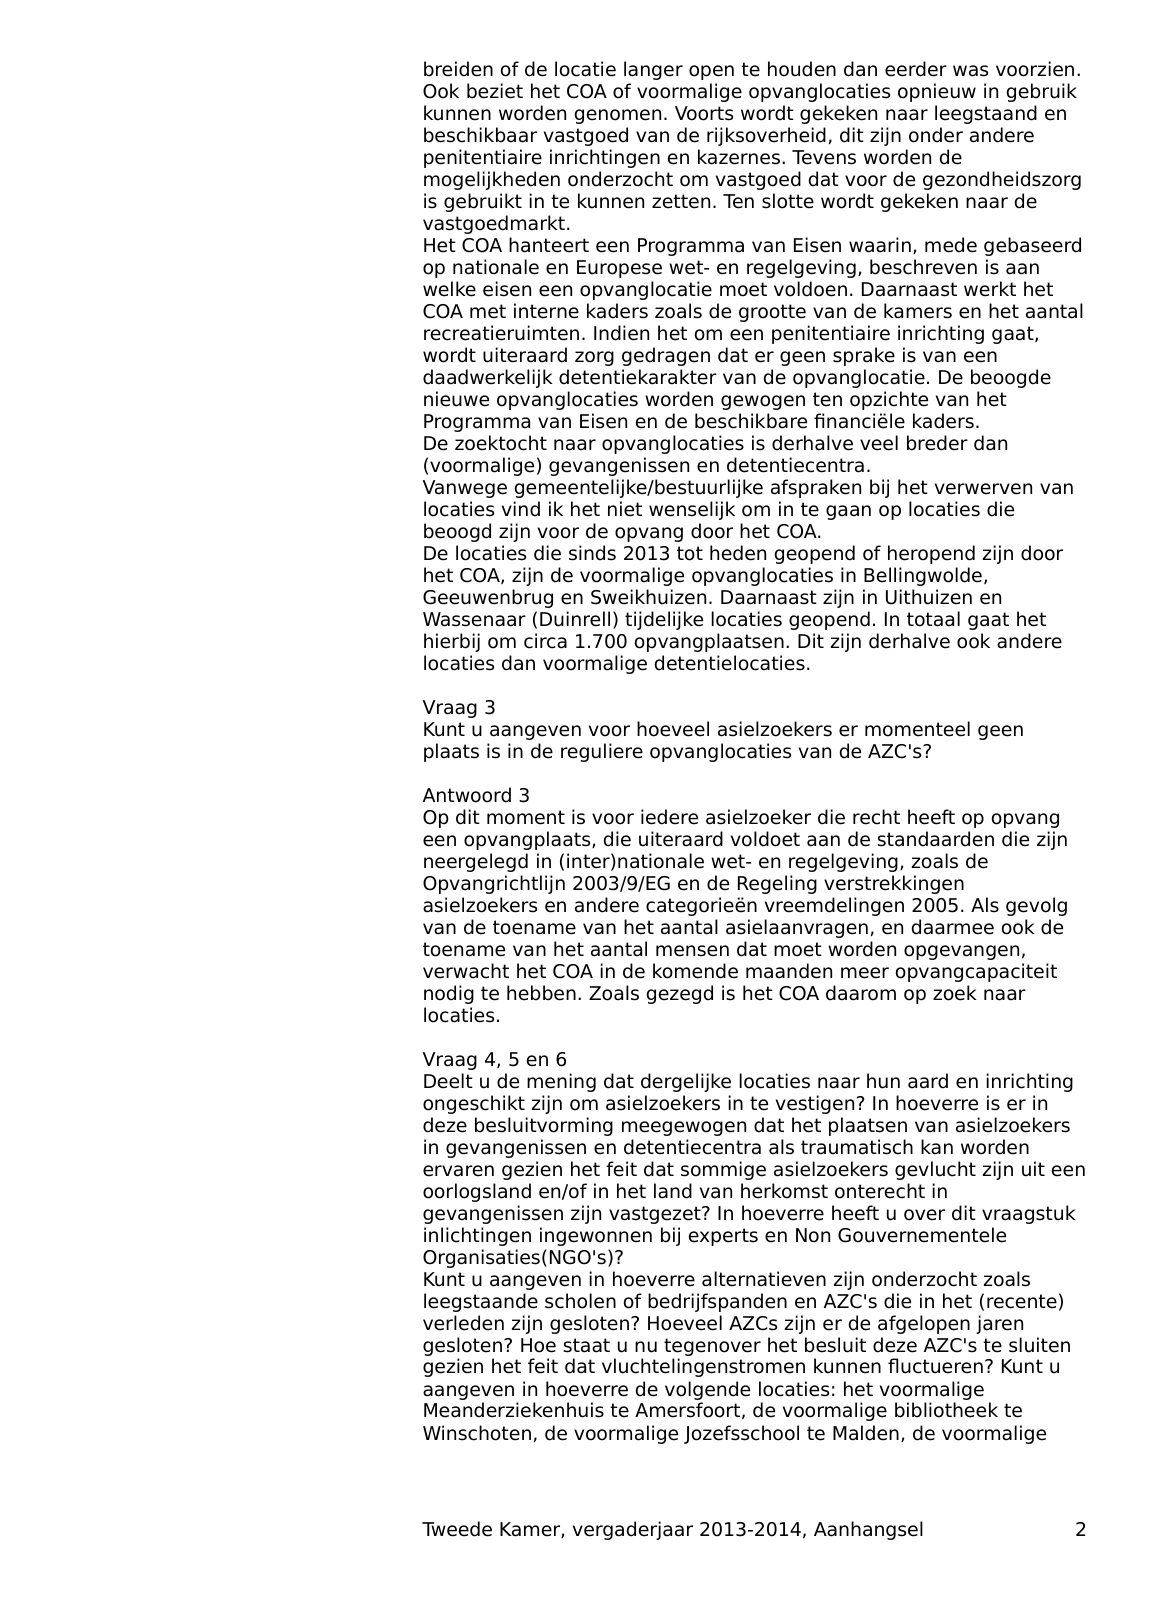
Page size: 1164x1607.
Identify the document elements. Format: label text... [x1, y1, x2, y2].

text Op dit moment is voor iedere asielzoeker die recht heeft op opvang een opvangplaats, die uiteraard voldoet aan de standaarden die zijn neergelegd in (inter)nationale wet- en regelgeving, zoals de Opvangrichtlijn 2003/9/EG en de Regeling verstrekkingen asielzoekers en andere categorieën vreemdelingen 2005. Als gevolg van de toename van het aantal asielaanvragen, en daarmee ook de toename van het aantal mensen dat moet worden opgevangen, verwacht het COA in de komende maanden meer opvangcapaciteit nodig te hebben. Zoals gezegd is het COA daarom op zoek naar locaties. [422, 807, 1087, 1027]
text Vraag 3 [422, 697, 1087, 719]
text Kunt u aangeven in hoeverre alternatieven zijn onderzocht zoals leegstaande scholen of bedrijfspanden en AZC's die in het (recente) verleden zijn gesloten? Hoeveel AZCs zijn er de afgelopen jaren gesloten? Hoe staat u nu tegenover het besluit deze AZC's te sluiten gezien het feit dat vluchtelingenstromen kunnen fluctueren? Kunt u aangeven in hoeverre de volgende locaties: het voormalige Meanderziekenhuis te Amersfoort, de voormalige bibliotheek te Winschoten, de voormalige Jozefsschool te Malden, de voormalige [422, 1268, 1087, 1444]
text breiden of de locatie langer open te houden dan eerder was voorzien. Ook beziet het COA of voormalige opvanglocaties opnieuw in gebruik kunnen worden genomen. Voorts wordt gekeken naar leegstaand en beschikbaar vastgoed van de rijksoverheid, dit zijn onder andere penitentiaire inrichtingen en kazernes. Tevens worden de mogelijkheden onderzocht om vastgoed dat voor de gezondheidszorg is gebruikt in te kunnen zetten. Ten slotte wordt gekeken naar de vastgoedmarkt. [422, 59, 1087, 235]
text Deelt u de mening dat dergelijke locaties naar hun aard en inrichting ongeschikt zijn om asielzoekers in te vestigen? In hoeverre is er in deze besluitvorming meegewogen dat het plaatsen van asielzoekers in gevangenissen en detentiecentra als traumatisch kan worden ervaren gezien het feit dat sommige asielzoekers gevlucht zijn uit een oorlogsland en/of in het land van herkomst onterecht in gevangenissen zijn vastgezet? In hoeverre heeft u over dit vraagstuk inlichtingen ingewonnen bij experts en Non Gouvernementele Organisaties(NGO's)? [422, 1071, 1087, 1268]
text Vraag 4, 5 en 6 [422, 1049, 1087, 1071]
text De locaties die sinds 2013 tot heden geopend of heropend zijn door het COA, zijn de voormalige opvanglocaties in Bellingwolde, Geeuwenbrug en Sweikhuizen. Daarnaast zijn in Uithuizen en Wassenaar (Duinrell) tijdelijke locaties geopend. In totaal gaat het hierbij om circa 1.700 opvangplaatsen. Dit zijn derhalve ook andere locaties dan voormalige detentielocaties. [422, 543, 1087, 674]
text De zoektocht naar opvanglocaties is derhalve veel breder dan (voormalige) gevangenissen en detentiecentra. [422, 433, 1087, 477]
text Het COA hanteert een Programma van Eisen waarin, mede gebaseerd op nationale en Europese wet- en regelgeving, beschreven is aan welke eisen een opvanglocatie moet voldoen. Daarnaast werkt het COA met interne kaders zoals de grootte van de kamers en het aantal recreatieruimten. Indien het om een penitentiaire inrichting gaat, wordt uiteraard zorg gedragen dat er geen sprake is van een daadwerkelijk detentiekarakter van de opvanglocatie. De beoogde nieuwe opvanglocaties worden gewogen ten opzichte van het Programma van Eisen en de beschikbare financiële kaders. [422, 235, 1087, 433]
text Vanwege gemeentelijke/bestuurlijke afspraken bij het verwerven van locaties vind ik het niet wenselijk om in te gaan op locaties die beoogd zijn voor de opvang door het COA. [422, 477, 1087, 543]
text Kunt u aangeven voor hoeveel asielzoekers er momenteel geen plaats is in de reguliere opvanglocaties van de AZC's? [422, 719, 1087, 763]
text Antwoord 3 [422, 785, 1087, 807]
